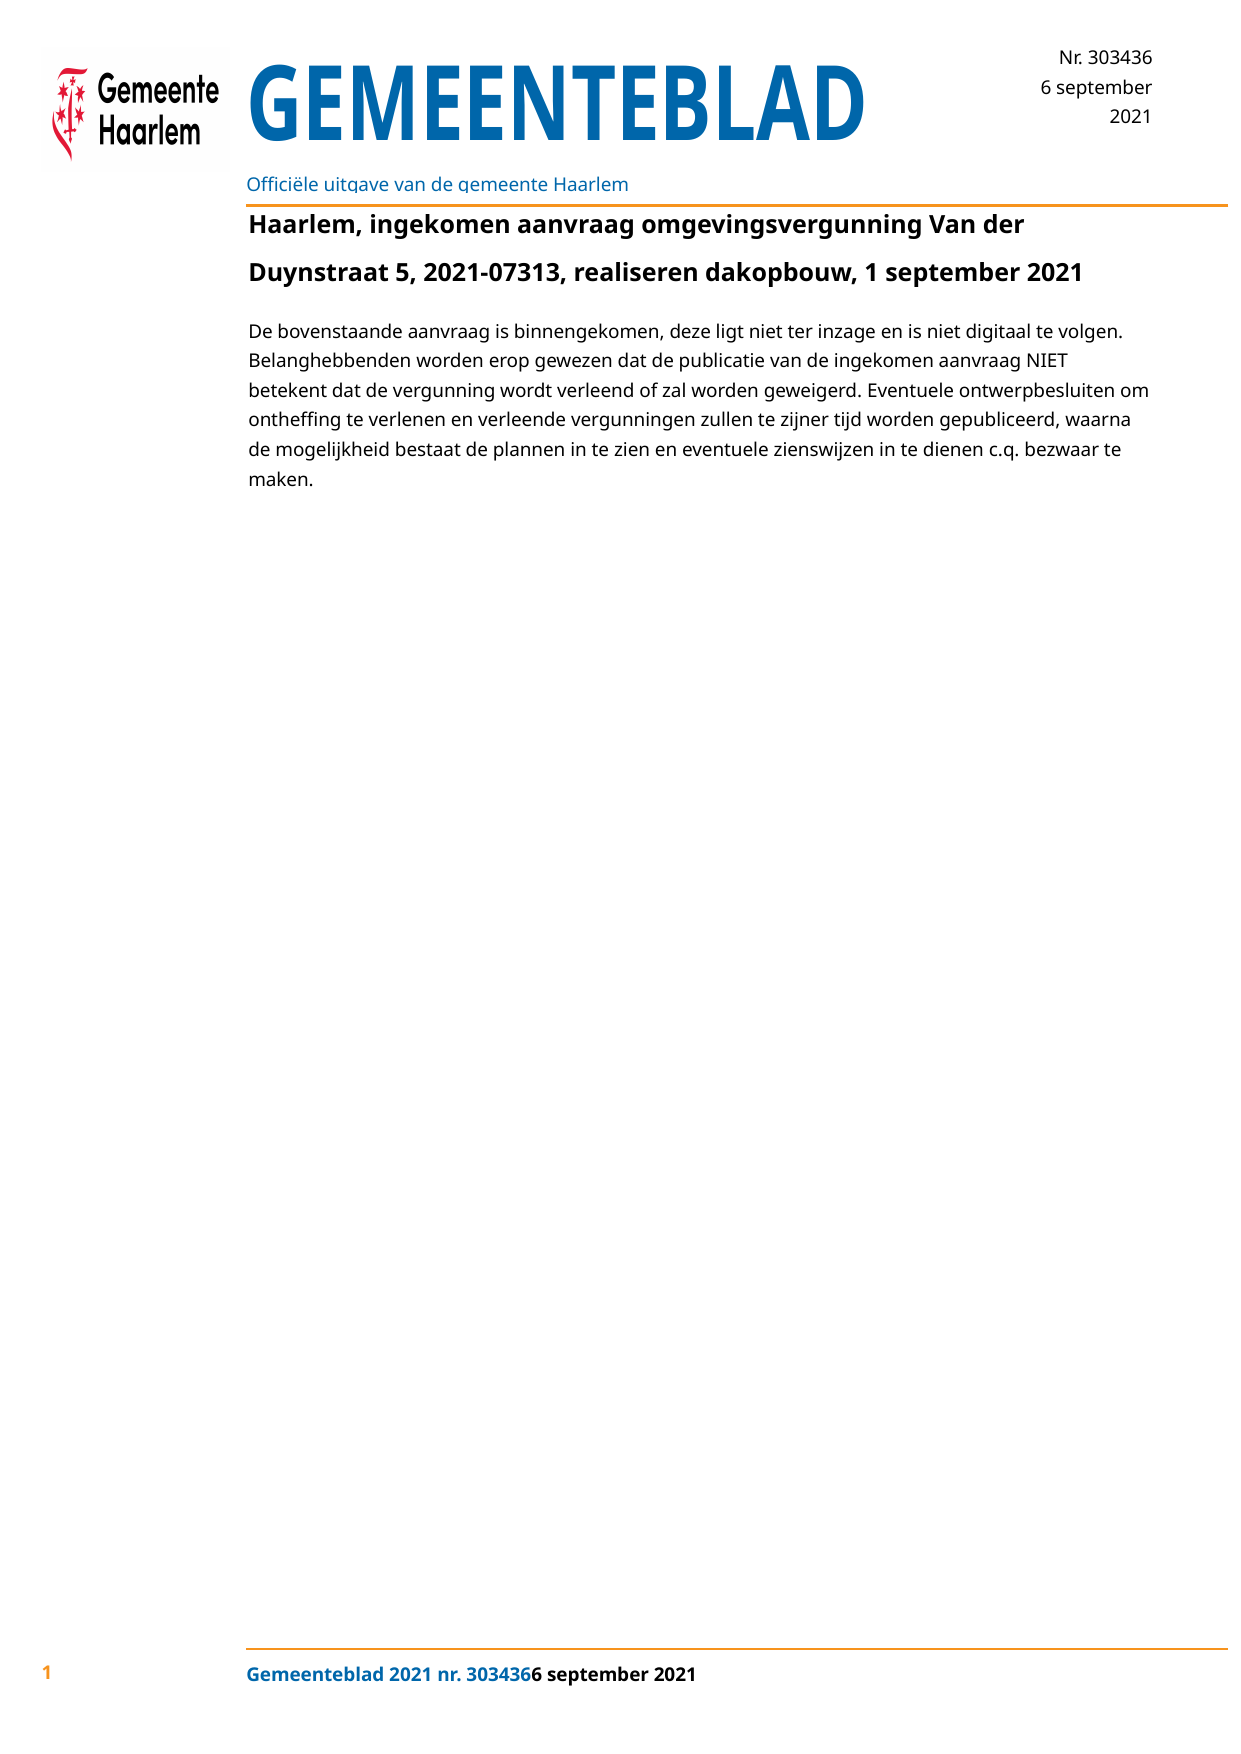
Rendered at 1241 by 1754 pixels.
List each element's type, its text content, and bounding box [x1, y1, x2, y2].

text Haarlem, ingekomen aanvraag omgevingsvergunning Van der Duynstraat 5, 2021-07313, realiseren dakopbouw, 1 september 2021 [248, 207, 1152, 288]
picture [41, 47, 231, 172]
text De bovenstaande aanvraag is binnengekomen, deze ligt niet ter inzage en is niet digitaal te volgen. Belanghebbenden worden erop gewezen dat de publicatie van de ingekomen aanvraag NIET betekent dat de vergunning wordt verleend of zal worden geweigerd. Eventuele ontwerpbesluiten om ontheffing te verlenen en verleende vergunningen zullen te zijner tijd worden gepubliceerd, waarna de mogelijkheid bestaat de plannen in te zien en eventuele zienswijzen in te dienen c.q. bezwaar te maken. [248, 318, 1152, 492]
